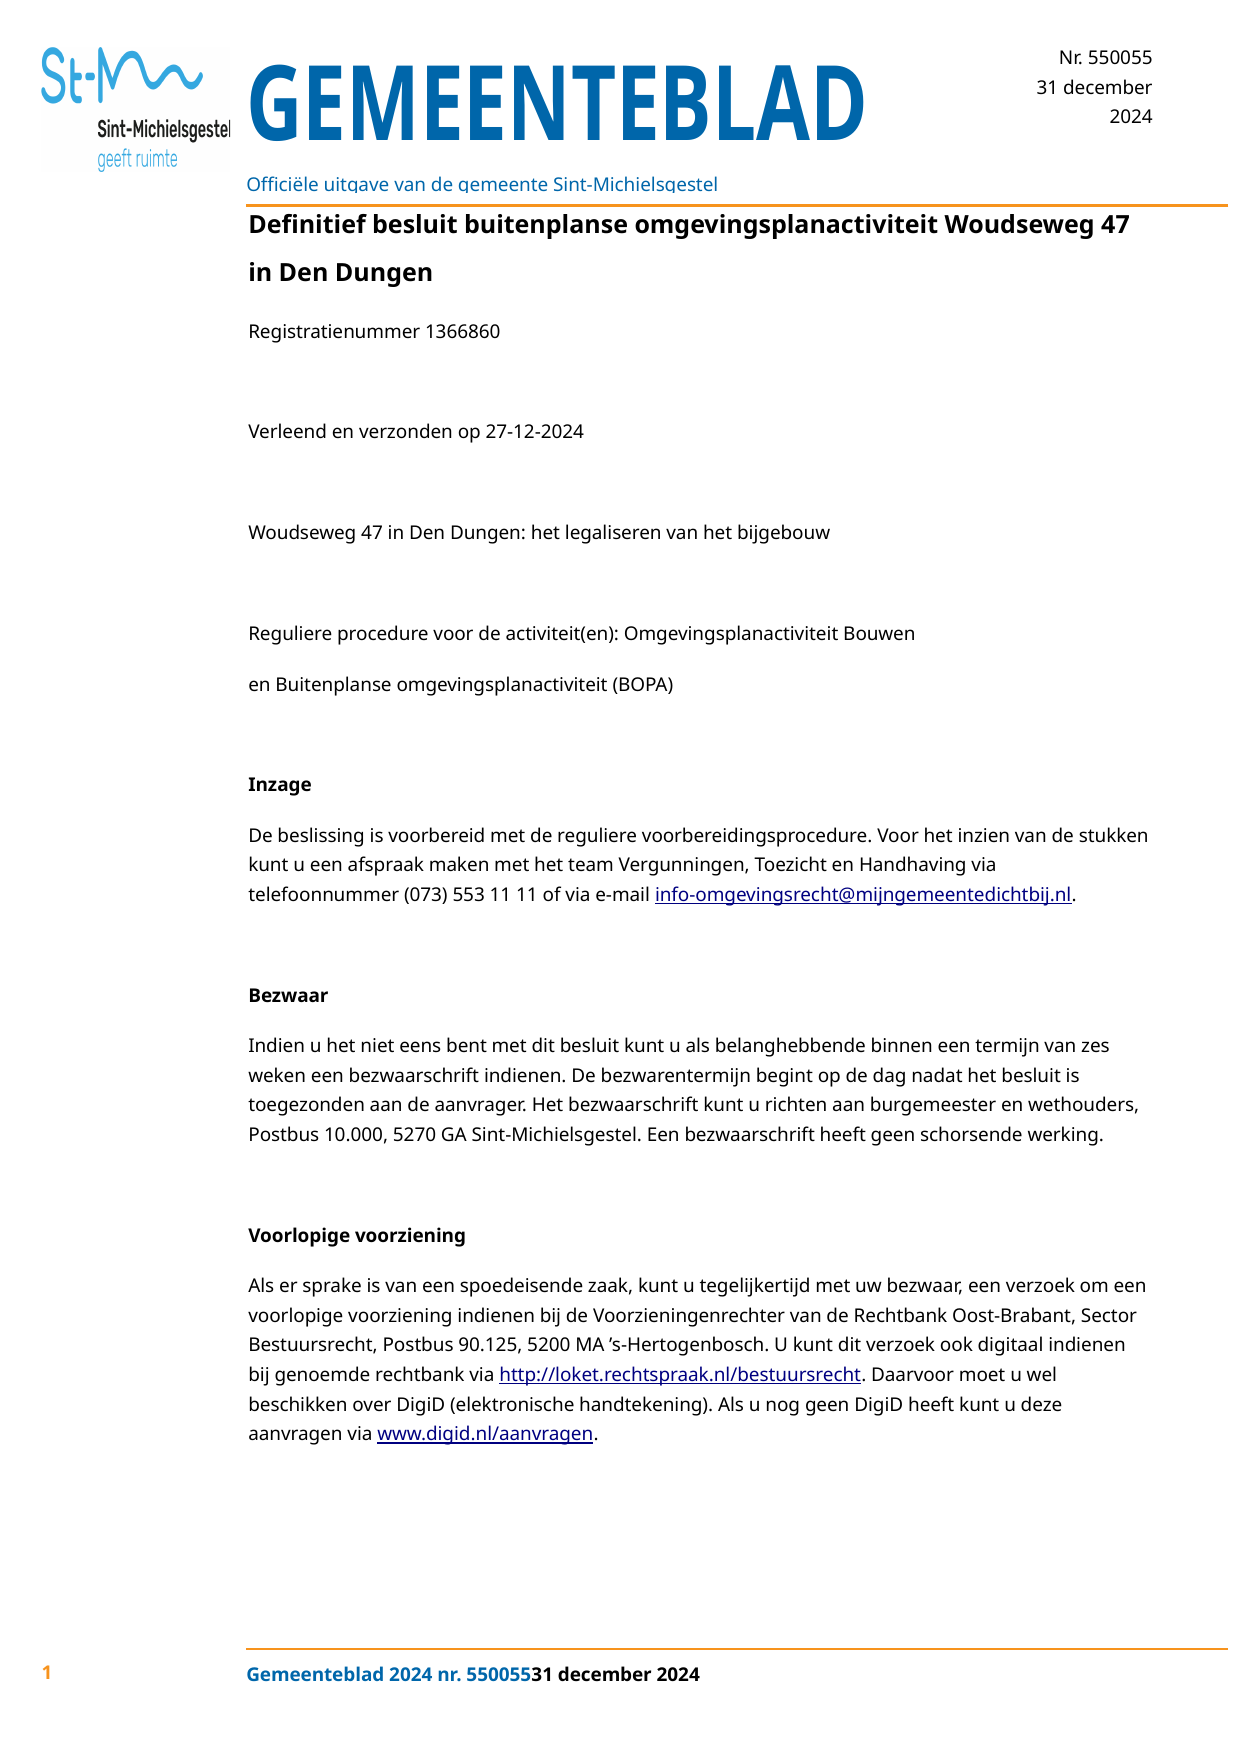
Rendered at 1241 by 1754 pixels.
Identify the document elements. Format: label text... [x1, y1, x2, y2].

text Reguliere procedure voor de activiteit(en): Omgevingsplanactiviteit Bouwen [248, 620, 1152, 646]
text Voorlopige voorziening [248, 1222, 1152, 1248]
text Bezwaar [248, 982, 1152, 1008]
text Definitief besluit buitenplanse omgevingsplanactiviteit Woudseweg 47 in Den Dungen [248, 207, 1152, 288]
text Woudseweg 47 in Den Dungen: het legaliseren van het bijgebouw [248, 519, 1152, 545]
text en Buitenplanse omgevingsplanactiviteit (BOPA) [248, 671, 1152, 697]
text De beslissing is voorbereid met de reguliere voorbereidingsprocedure. Voor het inzien van de stukken kunt u een afspraak maken met het team Vergunningen, Toezicht en Handhaving via telefoonnummer (073) 553 11 11 of via e-mail info-omgevingsrecht@mijngemeentedichtbij.nl. [248, 822, 1152, 907]
text Indien u het niet eens bent met dit besluit kunt u als belanghebbende binnen een termijn van zes weken een bezwaarschrift indienen. De bezwarentermijn begint op de dag nadat het besluit is toegezonden aan de aanvrager. Het bezwaarschrift kunt u richten aan burgemeester en wethouders, Postbus 10.000, 5270 GA Sint-Michielsgestel. Een bezwaarschrift heeft geen schorsende werking. [248, 1032, 1152, 1147]
text Registratienummer 1366860 [248, 318, 1152, 344]
text Inzage [248, 772, 1152, 797]
text Als er sprake is van een spoedeisende zaak, kunt u tegelijkertijd met uw bezwaar, een verzoek om een voorlopige voorziening indienen bij de Voorzieningenrechter van de Rechtbank Oost-Brabant, Sector Bestuursrecht, Postbus 90.125, 5200 MA ’s-Hertogenbosch. U kunt dit verzoek ook digitaal indienen bij genoemde rechtbank via http://loket.rechtspraak.nl/bestuursrecht. Daarvoor moet u wel beschikken over DigiD (elektronische handtekening). Als u nog geen DigiD heeft kunt u deze aanvragen via www.digid.nl/aanvragen. [248, 1272, 1152, 1446]
picture [41, 47, 231, 172]
text Verleend en verzonden op 27-12-2024 [248, 419, 1152, 444]
